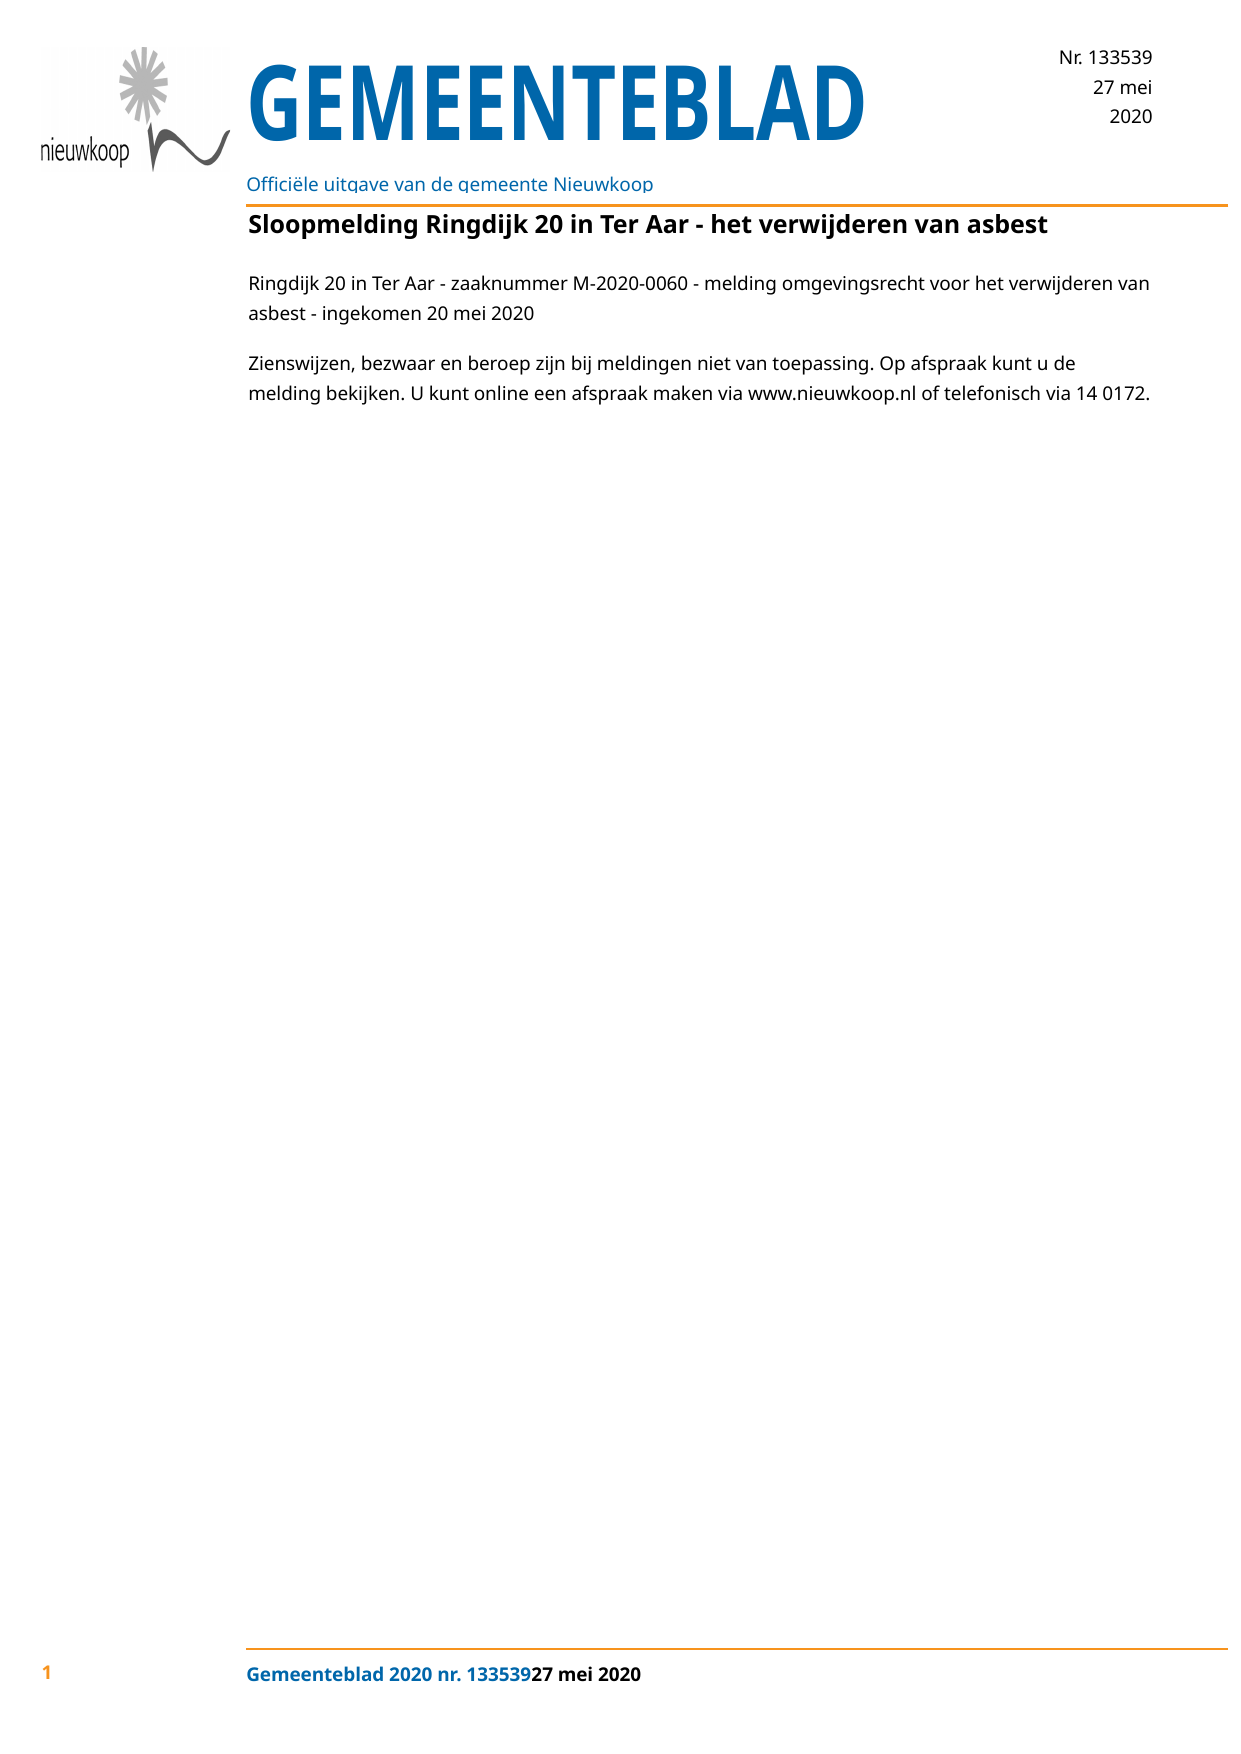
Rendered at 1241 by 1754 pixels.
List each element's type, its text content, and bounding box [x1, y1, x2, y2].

text Zienswijzen, bezwaar en beroep zijn bij meldingen niet van toepassing. Op afspraak kunt u de melding bekijken. U kunt online een afspraak maken via www.nieuwkoop.nl of telefonisch via 14 0172. [248, 350, 1152, 406]
text Sloopmelding Ringdijk 20 in Ter Aar - het verwijderen van asbest [248, 207, 1152, 241]
text Ringdijk 20 in Ter Aar - zaaknummer M-2020-0060 - melding omgevingsrecht voor het verwijderen van asbest - ingekomen 20 mei 2020 [248, 270, 1152, 326]
picture [41, 47, 231, 172]
